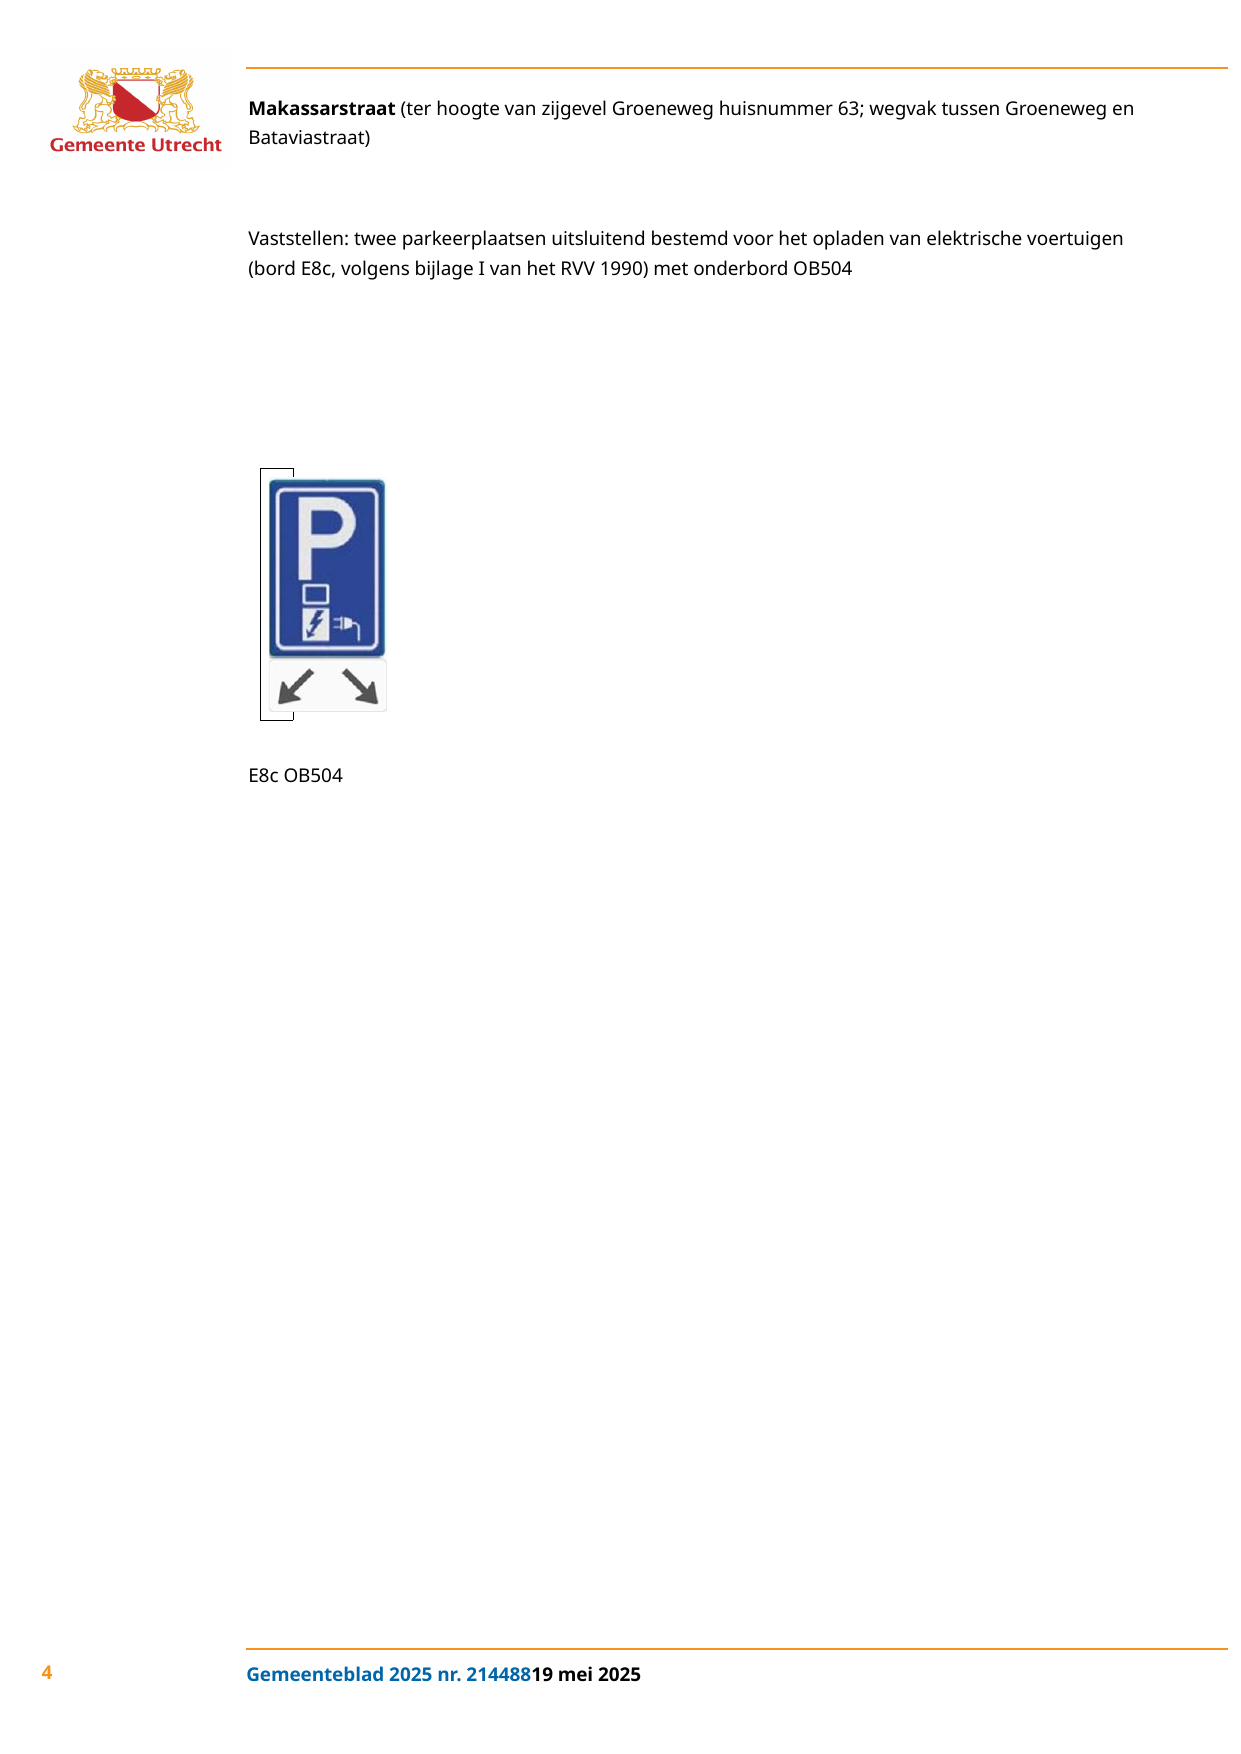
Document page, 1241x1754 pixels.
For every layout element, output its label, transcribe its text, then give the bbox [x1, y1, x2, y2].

picture [41, 47, 231, 172]
text Vaststellen: twee parkeerplaatsen uitsluitend bestemd voor het opladen van elektrische voertuigen (bord E8c, volgens bijlage I van het RVV 1990) met onderbord OB504 [248, 225, 1152, 281]
picture [268, 477, 387, 712]
text Makassarstraat (ter hoogte van zijgevel Groeneweg huisnummer 63; wegvak tussen Groeneweg en Bataviastraat) [248, 95, 1152, 150]
text E8c OB504 [248, 762, 1152, 788]
